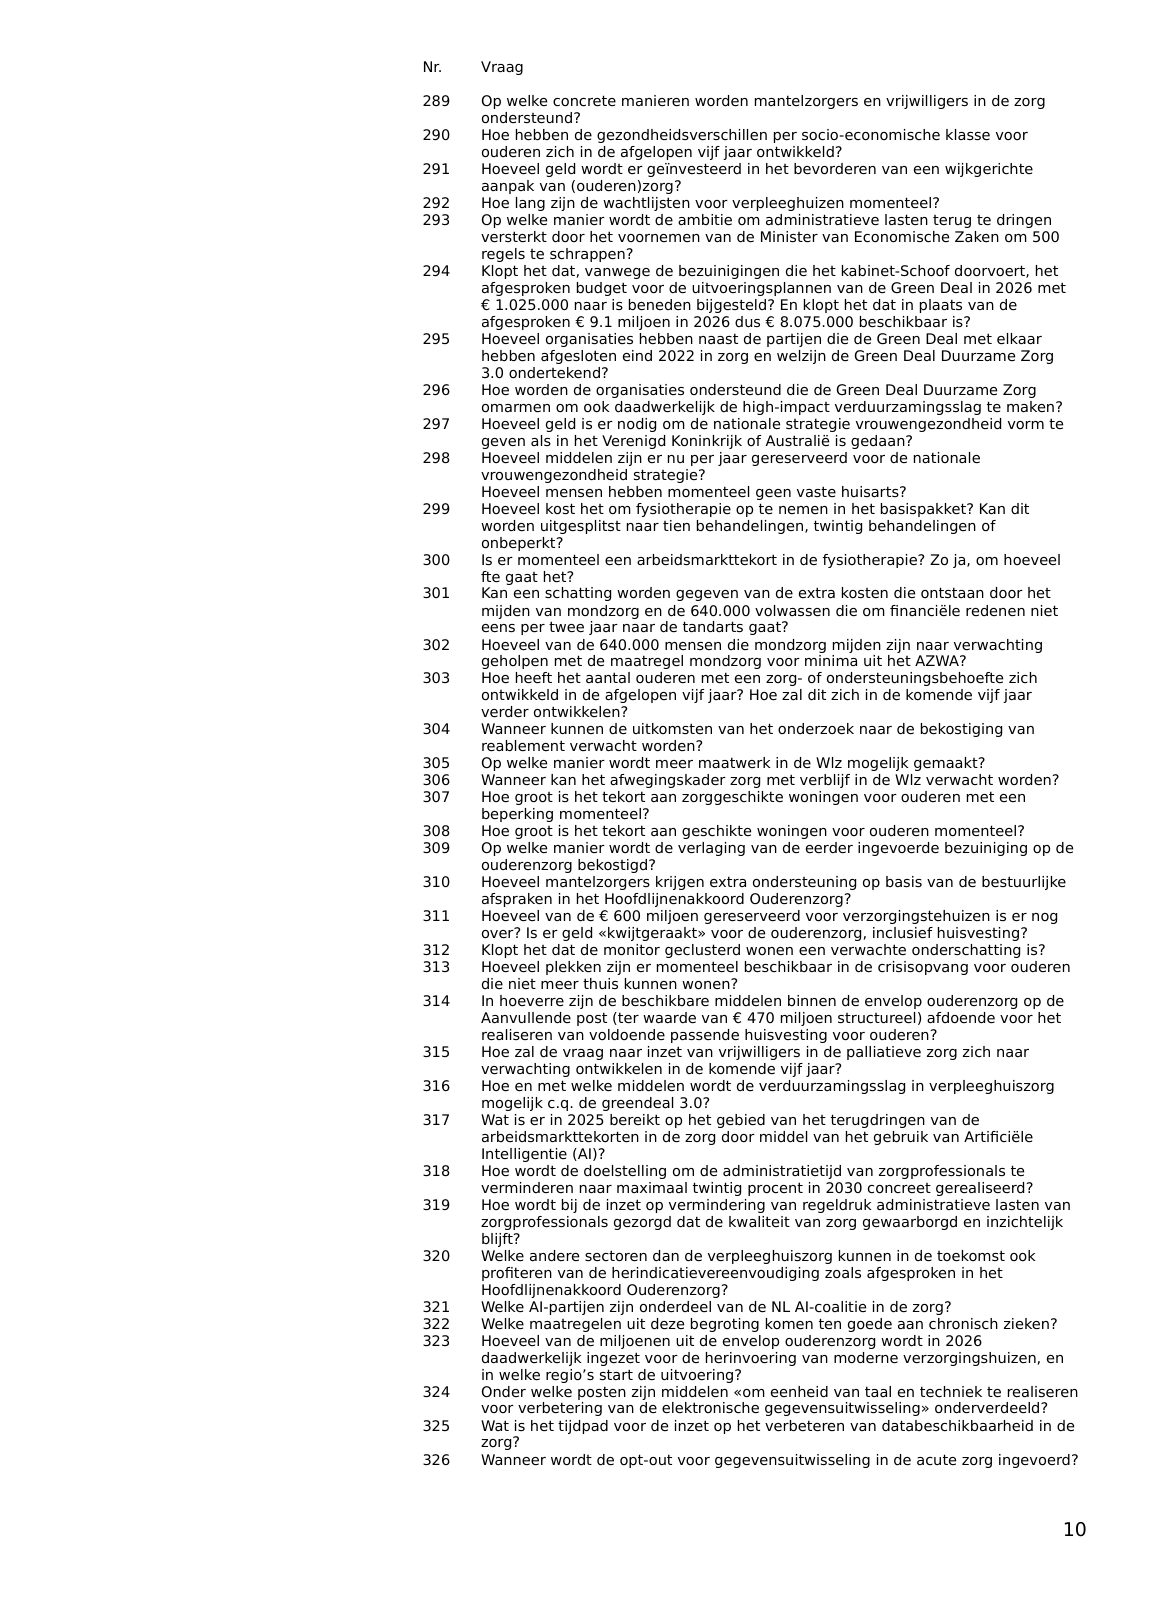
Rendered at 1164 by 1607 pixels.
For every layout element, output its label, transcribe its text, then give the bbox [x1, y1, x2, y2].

table_cell 319 [422, 1197, 475, 1248]
table_cell 305 [422, 755, 475, 772]
table_cell Klopt het dat, vanwege de bezuinigingen die het kabinet-Schoof doorvoert, het afgesproken budget voor de uitvoeringsplannen van de Green Deal in 2026 met € 1.025.000 naar is beneden bijgesteld? En klopt het dat in plaats van de afgesproken € 9.1 miljoen in 2026 dus € 8.075.000 beschikbaar is? [475, 263, 1087, 331]
table_cell 308 [422, 823, 475, 840]
table_cell Welke maatregelen uit deze begroting komen ten goede aan chronisch zieken? [475, 1316, 1087, 1332]
table_cell Wat is het tijdpad voor de inzet op het verbeteren van databeschikbaarheid in de zorg? [475, 1418, 1087, 1451]
table_cell 304 [422, 721, 475, 755]
table_cell 323 [422, 1333, 475, 1383]
table_cell [422, 76, 475, 93]
table_cell Hoeveel van de € 600 miljoen gereserveerd voor verzorgingstehuizen is er nog over? Is er geld «kwijtgeraakt» voor de ouderenzorg, inclusief huisvesting? [475, 908, 1087, 942]
table_cell 296 [422, 382, 475, 416]
table_header Nr. [422, 59, 475, 76]
table_cell 300 [422, 551, 475, 585]
table_cell Wat is er in 2025 bereikt op het gebied van het terugdringen van de arbeidsmarkttekorten in de zorg door middel van het gebruik van Artificiële Intelligentie (AI)? [475, 1112, 1087, 1163]
table_cell Hoe worden de organisaties ondersteund die de Green Deal Duurzame Zorg omarmen om ook daadwerkelijk de high-impact verduurzamingsslag te maken? [475, 382, 1087, 416]
table_cell 299 [422, 501, 475, 551]
table_cell [422, 484, 475, 501]
table_cell 303 [422, 670, 475, 721]
table_cell 315 [422, 1044, 475, 1078]
table_cell 297 [422, 416, 475, 449]
table_cell Op welke manier wordt meer maatwerk in de Wlz mogelijk gemaakt? [475, 755, 1087, 772]
table_cell Hoe wordt de doelstelling om de administratietijd van zorgprofessionals te verminderen naar maximaal twintig procent in 2030 concreet gerealiseerd? [475, 1163, 1087, 1197]
table_cell Hoeveel plekken zijn er momenteel beschikbaar in de crisisopvang voor ouderen die niet meer thuis kunnen wonen? [475, 959, 1087, 993]
table_cell Hoeveel middelen zijn er nu per jaar gereserveerd voor de nationale vrouwengezondheid strategie? [475, 450, 1087, 483]
table_cell Hoeveel van de miljoenen uit de envelop ouderenzorg wordt in 2026 daadwerkelijk ingezet voor de herinvoering van moderne verzorgingshuizen, en in welke regio’s start de uitvoering? [475, 1333, 1087, 1383]
table_cell Welke AI-partijen zijn onderdeel van de NL AI-coalitie in de zorg? [475, 1299, 1087, 1316]
table_cell Hoe wordt bij de inzet op vermindering van regeldruk administratieve lasten van zorgprofessionals gezorgd dat de kwaliteit van zorg gewaarborgd en inzichtelijk blijft? [475, 1197, 1087, 1248]
table_cell Op welke manier wordt de verlaging van de eerder ingevoerde bezuiniging op de ouderenzorg bekostigd? [475, 840, 1087, 874]
table_cell Welke andere sectoren dan de verpleeghuiszorg kunnen in de toekomst ook profiteren van de herindicatievereenvoudiging zoals afgesproken in het Hoofdlijnenakkoord Ouderenzorg? [475, 1248, 1087, 1298]
table_cell Hoe lang zijn de wachtlijsten voor verpleeghuizen momenteel? [475, 195, 1087, 212]
table_cell Hoe en met welke middelen wordt de verduurzamingsslag in verpleeghuiszorg mogelijk c.q. de greendeal 3.0? [475, 1078, 1087, 1112]
table_cell Klopt het dat de monitor geclusterd wonen een verwachte onderschatting is? [475, 942, 1087, 959]
table_cell Hoeveel van de 640.000 mensen die mondzorg mijden zijn naar verwachting geholpen met de maatregel mondzorg voor minima uit het AZWA? [475, 636, 1087, 670]
table_cell Hoe groot is het tekort aan zorggeschikte woningen voor ouderen met een beperking momenteel? [475, 789, 1087, 823]
table_cell 307 [422, 789, 475, 823]
table_cell 311 [422, 908, 475, 942]
table_cell Hoeveel geld wordt er geïnvesteerd in het bevorderen van een wijkgerichte aanpak van (ouderen)zorg? [475, 161, 1087, 195]
table_cell 324 [422, 1384, 475, 1417]
table_cell 317 [422, 1112, 475, 1163]
table_cell In hoeverre zijn de beschikbare middelen binnen de envelop ouderenzorg op de Aanvullende post (ter waarde van € 470 miljoen structureel) afdoende voor het realiseren van voldoende passende huisvesting voor ouderen? [475, 993, 1087, 1044]
table_cell Hoeveel organisaties hebben naast de partijen die de Green Deal met elkaar hebben afgesloten eind 2022 in zorg en welzijn de Green Deal Duurzame Zorg 3.0 ondertekend? [475, 331, 1087, 382]
table_cell Onder welke posten zijn middelen «om eenheid van taal en techniek te realiseren voor verbetering van de elektronische gegevensuitwisseling» onderverdeeld? [475, 1384, 1087, 1417]
table_cell Is er momenteel een arbeidsmarkttekort in de fysiotherapie? Zo ja, om hoeveel fte gaat het? [475, 551, 1087, 585]
table_cell Hoe groot is het tekort aan geschikte woningen voor ouderen momenteel? [475, 823, 1087, 840]
table_cell Wanneer kunnen de uitkomsten van het onderzoek naar de bekostiging van reablement verwacht worden? [475, 721, 1087, 755]
table_cell [475, 76, 1087, 93]
table_cell 325 [422, 1418, 475, 1451]
table_cell Wanneer wordt de opt-out voor gegevensuitwisseling in de acute zorg ingevoerd? [475, 1451, 1087, 1468]
table_cell Hoe heeft het aantal ouderen met een zorg- of ondersteuningsbehoefte zich ontwikkeld in de afgelopen vijf jaar? Hoe zal dit zich in de komende vijf jaar verder ontwikkelen? [475, 670, 1087, 721]
table_cell 294 [422, 263, 475, 331]
table_cell 322 [422, 1316, 475, 1332]
table_cell Hoe zal de vraag naar inzet van vrijwilligers in de palliatieve zorg zich naar verwachting ontwikkelen in de komende vijf jaar? [475, 1044, 1087, 1078]
table_cell 318 [422, 1163, 475, 1197]
table_cell Op welke concrete manieren worden mantelzorgers en vrijwilligers in de zorg ondersteund? [475, 93, 1087, 127]
table_cell 302 [422, 636, 475, 670]
table_cell 290 [422, 127, 475, 161]
table_cell 326 [422, 1451, 475, 1468]
table_cell Wanneer kan het afwegingskader zorg met verblijf in de Wlz verwacht worden? [475, 772, 1087, 789]
table_cell 320 [422, 1248, 475, 1298]
table_cell 309 [422, 840, 475, 874]
table_cell 316 [422, 1078, 475, 1112]
table_cell 291 [422, 161, 475, 195]
table_cell 321 [422, 1299, 475, 1316]
table_cell Hoeveel mantelzorgers krijgen extra ondersteuning op basis van de bestuurlijke afspraken in het Hoofdlijnenakkoord Ouderenzorg? [475, 874, 1087, 908]
table_cell 306 [422, 772, 475, 789]
table_cell Hoeveel mensen hebben momenteel geen vaste huisarts? [475, 484, 1087, 501]
table_cell 298 [422, 450, 475, 483]
table_cell 312 [422, 942, 475, 959]
table_cell Kan een schatting worden gegeven van de extra kosten die ontstaan door het mijden van mondzorg en de 640.000 volwassen die om financiële redenen niet eens per twee jaar naar de tandarts gaat? [475, 585, 1087, 636]
table_cell Hoeveel kost het om fysiotherapie op te nemen in het basispakket? Kan dit worden uitgesplitst naar tien behandelingen, twintig behandelingen of onbeperkt? [475, 501, 1087, 551]
table_cell Op welke manier wordt de ambitie om administratieve lasten terug te dringen versterkt door het voornemen van de Minister van Economische Zaken om 500 regels te schrappen? [475, 212, 1087, 263]
table_header Vraag [475, 59, 1087, 76]
table_cell 289 [422, 93, 475, 127]
table_cell 301 [422, 585, 475, 636]
table_cell 295 [422, 331, 475, 382]
table_cell 292 [422, 195, 475, 212]
table_cell 310 [422, 874, 475, 908]
table_cell Hoe hebben de gezondheidsverschillen per socio-economische klasse voor ouderen zich in de afgelopen vijf jaar ontwikkeld? [475, 127, 1087, 161]
table_cell 293 [422, 212, 475, 263]
table_cell 313 [422, 959, 475, 993]
table_cell Hoeveel geld is er nodig om de nationale strategie vrouwengezondheid vorm te geven als in het Verenigd Koninkrijk of Australië is gedaan? [475, 416, 1087, 449]
table_cell 314 [422, 993, 475, 1044]
